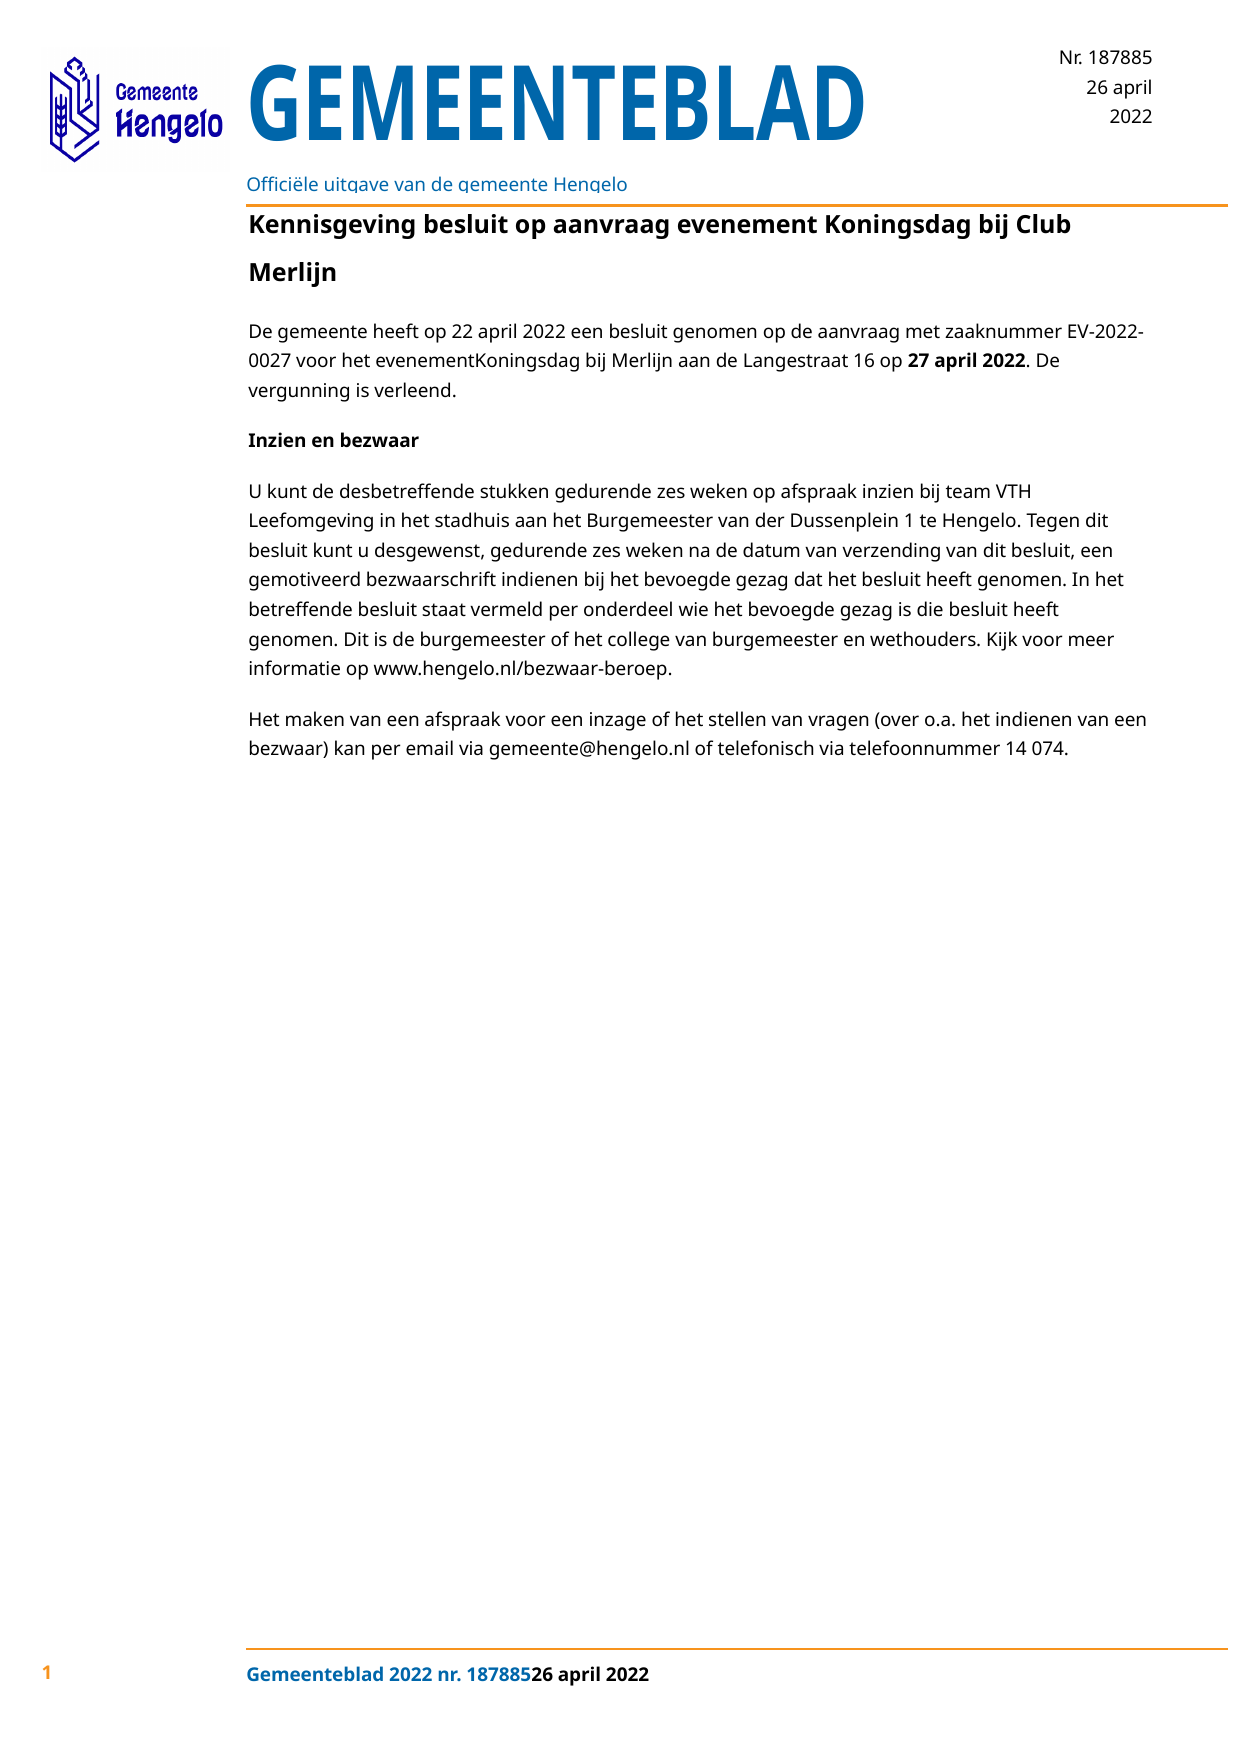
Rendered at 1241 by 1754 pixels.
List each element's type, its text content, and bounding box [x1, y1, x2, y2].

text Kennisgeving besluit op aanvraag evenement Koningsdag bij Club Merlijn [248, 207, 1152, 288]
picture [41, 47, 231, 172]
text Inzien en bezwaar [248, 427, 1152, 453]
text U kunt de desbetreffende stukken gedurende zes weken op afspraak inzien bij team VTH Leefomgeving in het stadhuis aan het Burgemeester van der Dussenplein 1 te Hengelo. Tegen dit besluit kunt u desgewenst, gedurende zes weken na de datum van verzending van dit besluit, een gemotiveerd bezwaarschrift indienen bij het bevoegde gezag dat het besluit heeft genomen. In het betreffende besluit staat vermeld per onderdeel wie het bevoegde gezag is die besluit heeft genomen. Dit is de burgemeester of het college van burgemeester en wethouders. Kijk voor meer informatie op www.hengelo.nl/bezwaar-beroep. [248, 478, 1152, 681]
text Het maken van een afspraak voor een inzage of het stellen van vragen (over o.a. het indienen van een bezwaar) kan per email via gemeente@hengelo.nl of telefonisch via telefoonnummer 14 074. [248, 706, 1152, 761]
text De gemeente heeft op 22 april 2022 een besluit genomen op de aanvraag met zaaknummer EV-2022-0027 voor het evenementKoningsdag bij Merlijn aan de Langestraat 16 op 27 april 2022. De vergunning is verleend. [248, 318, 1152, 403]
